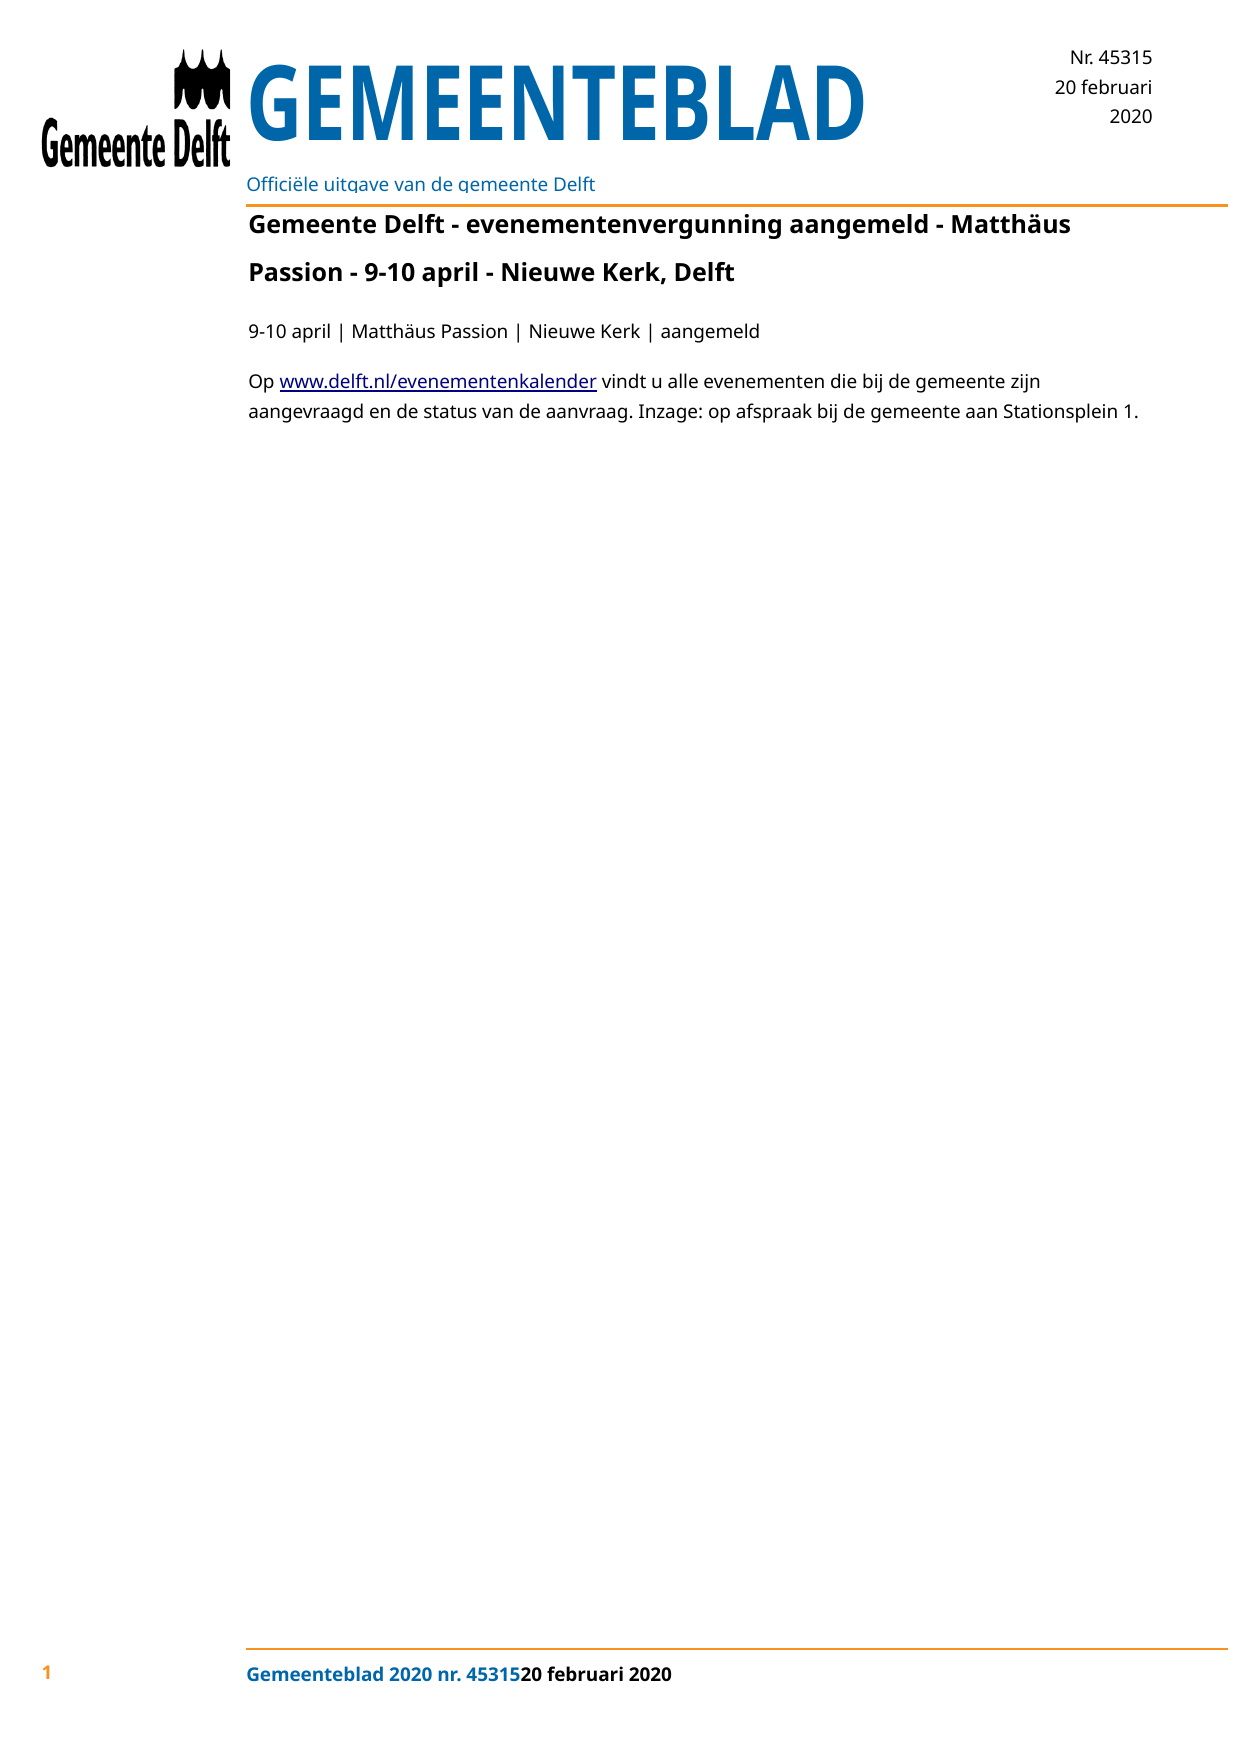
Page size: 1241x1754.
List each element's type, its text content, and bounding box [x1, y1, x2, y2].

text Gemeente Delft - evenementenvergunning aangemeld - Matthäus Passion - 9-10 april - Nieuwe Kerk, Delft [248, 207, 1152, 288]
picture [41, 47, 231, 172]
text 9-10 april | Matthäus Passion | Nieuwe Kerk | aangemeld [248, 318, 1152, 344]
text Op www.delft.nl/evenementenkalender vindt u alle evenementen die bij de gemeente zijn aangevraagd en de status van de aanvraag. Inzage: op afspraak bij de gemeente aan Stationsplein 1. [248, 368, 1152, 424]
